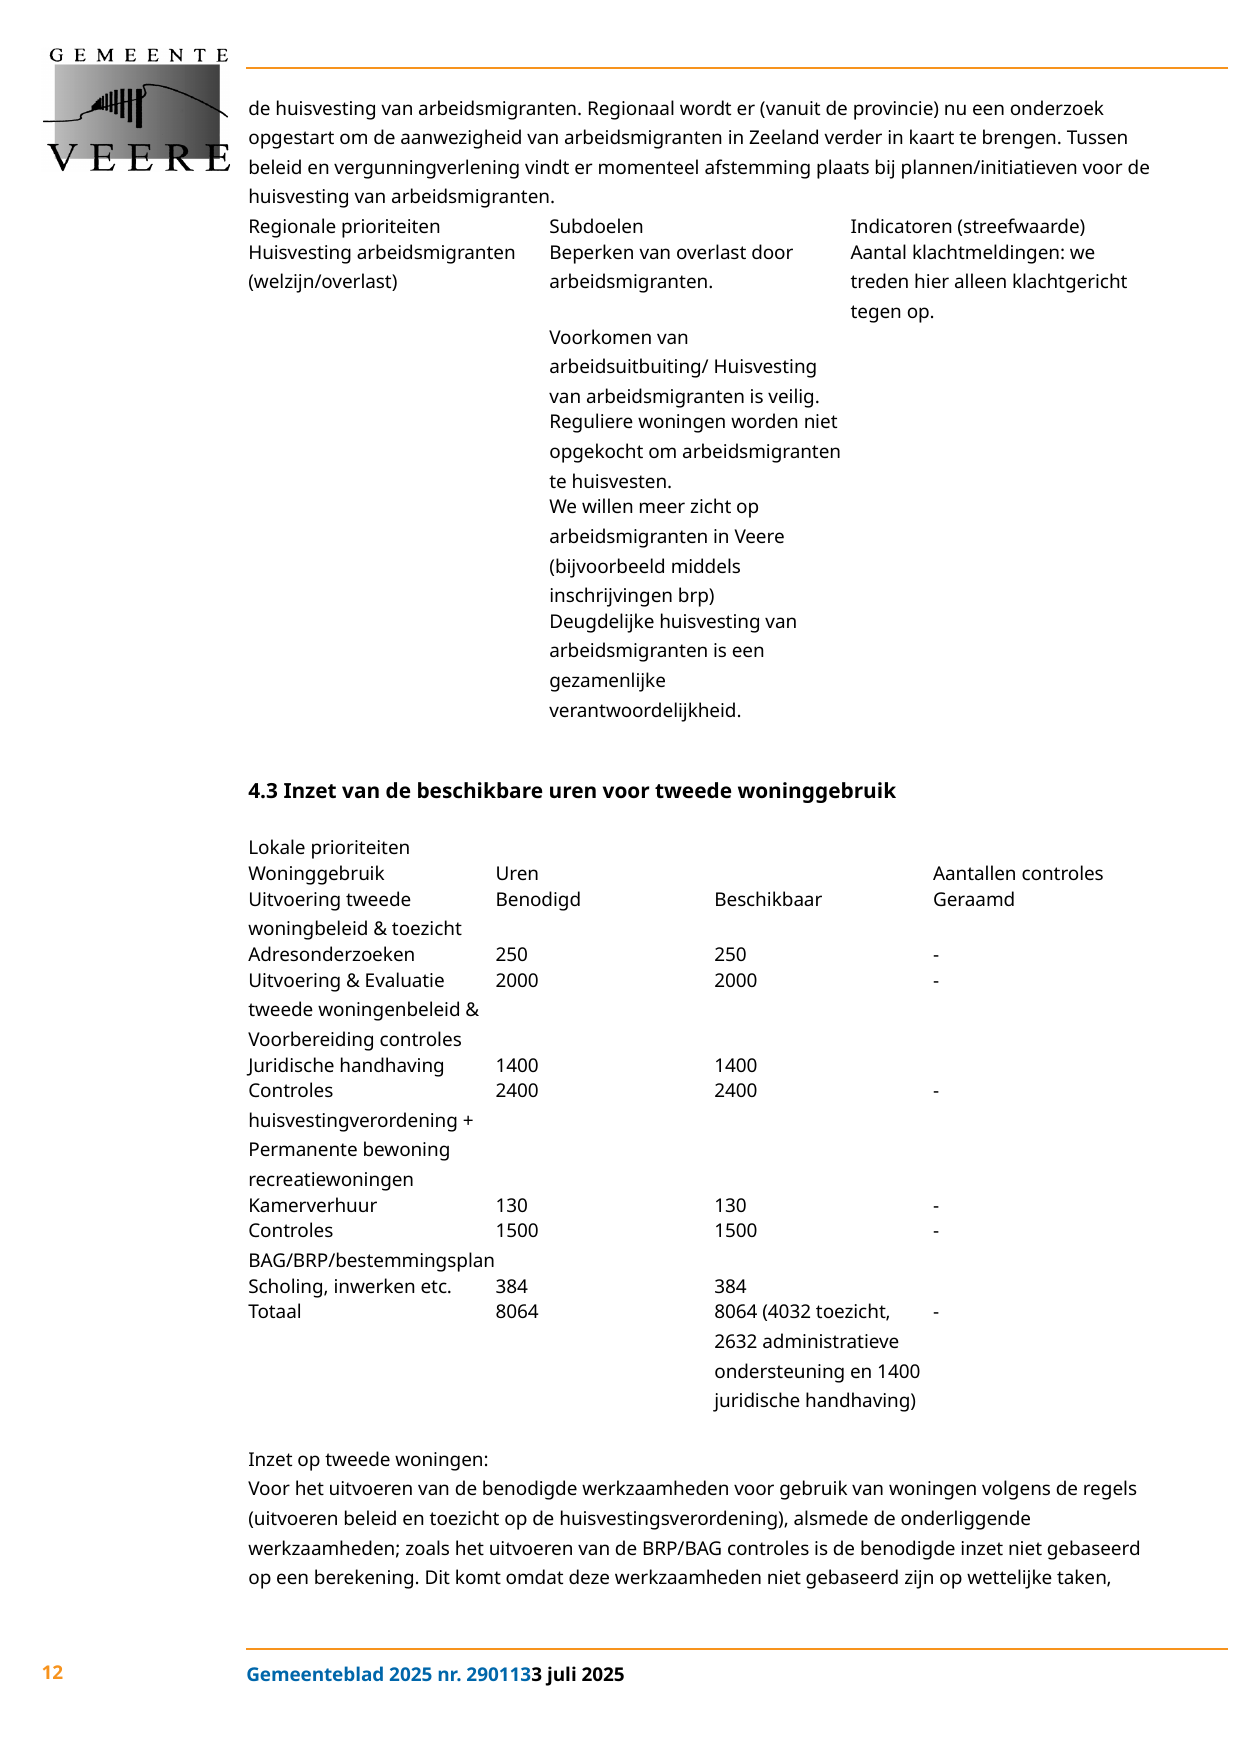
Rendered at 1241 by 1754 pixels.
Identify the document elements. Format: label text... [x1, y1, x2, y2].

table_header Regionale prioriteiten [248, 213, 549, 239]
table_cell 2000 [714, 967, 933, 1052]
table_cell - [933, 1192, 1152, 1218]
table_cell 1400 [714, 1052, 933, 1077]
table_cell 130 [714, 1192, 933, 1218]
table_cell - [933, 967, 1152, 1052]
table_cell 8064 (4032 toezicht, 2632 administratieve ondersteuning en 1400 juridische handhaving) [714, 1299, 933, 1413]
table_cell - [933, 1299, 1152, 1413]
table_cell Controles BAG/BRP/bestemmingsplan [248, 1218, 495, 1273]
table_cell Uitvoering tweede woningbeleid & toezicht [248, 886, 495, 941]
table_cell [850, 608, 1152, 723]
text Voor het uitvoeren van de benodigde werkzaamheden voor gebruik van woningen volgens de regels (uitvoeren beleid en toezicht op de huisvestingsverordening), alsmede de onderliggende werkzaamheden; zoals het uitvoeren van de BRP/BAG controles is de benodigde inzet niet gebaseerd op een berekening. Dit komt omdat deze werkzaamheden niet gebaseerd zijn op wettelijke taken, [248, 1476, 1152, 1590]
table_cell 1500 [714, 1218, 933, 1273]
table_cell - [933, 1078, 1152, 1192]
table_cell Adresonderzoeken [248, 941, 495, 967]
table_cell 250 [495, 941, 714, 967]
table_cell [248, 324, 549, 409]
table_cell 384 [714, 1273, 933, 1299]
table_cell [850, 324, 1152, 409]
table_cell Woninggebruik [248, 860, 495, 886]
table_cell Scholing, inwerken etc. [248, 1273, 495, 1299]
table_cell 1500 [495, 1218, 714, 1273]
table_cell [850, 409, 1152, 494]
table_cell Voorkomen van arbeidsuitbuiting/ Huisvesting van arbeidsmigranten is veilig. [549, 324, 850, 409]
table_cell 384 [495, 1273, 714, 1299]
table_cell Kamerverhuur [248, 1192, 495, 1218]
table_cell Uitvoering & Evaluatie tweede woningenbeleid & Voorbereiding controles [248, 967, 495, 1052]
table_cell 2400 [495, 1078, 714, 1192]
table_cell Deugdelijke huisvesting van arbeidsmigranten is een gezamenlijke verantwoordelijkheid. [549, 608, 850, 723]
table_cell Totaal [248, 1299, 495, 1413]
table_cell Juridische handhaving [248, 1052, 495, 1077]
table_cell [933, 1273, 1152, 1299]
table_cell Benodigd [495, 886, 714, 941]
table_cell Beschikbaar [714, 886, 933, 941]
table_cell Geraamd [933, 886, 1152, 941]
table_cell Uren [495, 860, 933, 886]
table_cell Controles huisvestingverordening + Permanente bewoning recreatiewoningen [248, 1078, 495, 1192]
table_cell 1400 [495, 1052, 714, 1077]
table_header Lokale prioriteiten [248, 834, 1152, 860]
table_header Subdoelen [549, 213, 850, 239]
table_cell We willen meer zicht op arbeidsmigranten in Veere (bijvoorbeeld middels inschrijvingen brp) [549, 494, 850, 608]
table_cell [850, 494, 1152, 608]
table_header Indicatoren (streefwaarde) [850, 213, 1152, 239]
table_cell 2400 [714, 1078, 933, 1192]
table_cell Aantal klachtmeldingen: we treden hier alleen klachtgericht tegen op. [850, 239, 1152, 324]
table_cell 130 [495, 1192, 714, 1218]
text de huisvesting van arbeidsmigranten. Regionaal wordt er (vanuit de provincie) nu een onderzoek opgestart om de aanwezigheid van arbeidsmigranten in Zeeland verder in kaart te brengen. Tussen beleid en vergunningverlening vindt er momenteel afstemming plaats bij plannen/initiatieven voor de huisvesting van arbeidsmigranten. [248, 95, 1152, 209]
table_cell [248, 494, 549, 608]
table_cell [248, 608, 549, 723]
table_cell 8064 [495, 1299, 714, 1413]
table_cell [933, 1052, 1152, 1077]
table_cell [248, 409, 549, 494]
table_cell Huisvesting arbeidsmigranten (welzijn/overlast) [248, 239, 549, 324]
text Inzet op tweede woningen: [248, 1446, 1152, 1472]
table_cell Beperken van overlast door arbeidsmigranten. [549, 239, 850, 324]
table_cell Aantallen controles [933, 860, 1152, 886]
table_cell 250 [714, 941, 933, 967]
table_cell 2000 [495, 967, 714, 1052]
picture [41, 47, 231, 172]
table_cell - [933, 1218, 1152, 1273]
table_cell Reguliere woningen worden niet opgekocht om arbeidsmigranten te huisvesten. [549, 409, 850, 494]
text 4.3 Inzet van de beschikbare uren voor tweede woninggebruik [248, 776, 1152, 805]
table_cell - [933, 941, 1152, 967]
